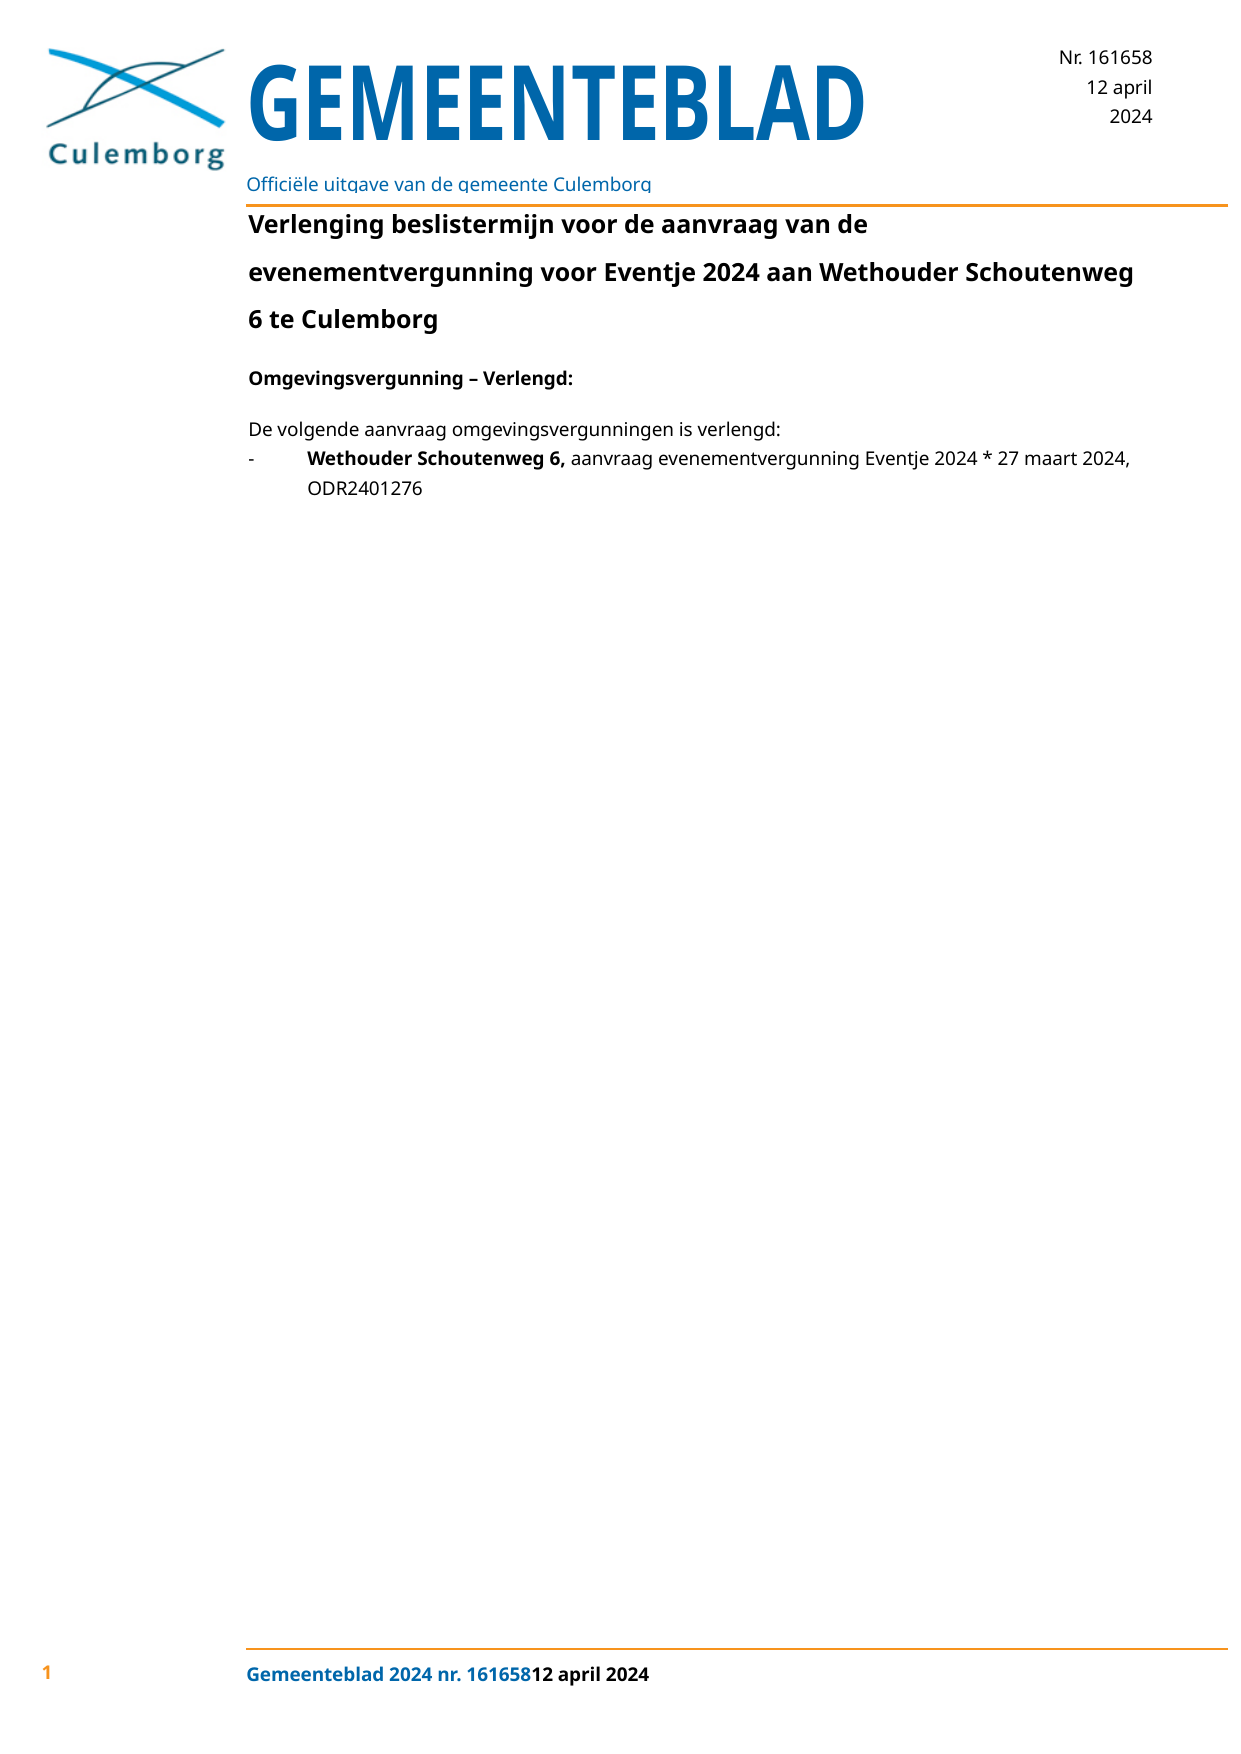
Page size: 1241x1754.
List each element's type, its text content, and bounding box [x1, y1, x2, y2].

text Omgevingsvergunning – Verlengd: [248, 366, 1152, 391]
picture [41, 47, 231, 172]
text De volgende aanvraag omgevingsvergunningen is verlengd: [248, 416, 1152, 442]
text Verlenging beslistermijn voor de aanvraag van de evenementvergunning voor Eventje 2024 aan Wethouder Schoutenweg 6 te Culemborg [248, 207, 1152, 336]
list Wethouder Schoutenweg 6, aanvraag evenementvergunning Eventje 2024 * 27 maart 2024, ODR2401276 [248, 446, 1152, 501]
